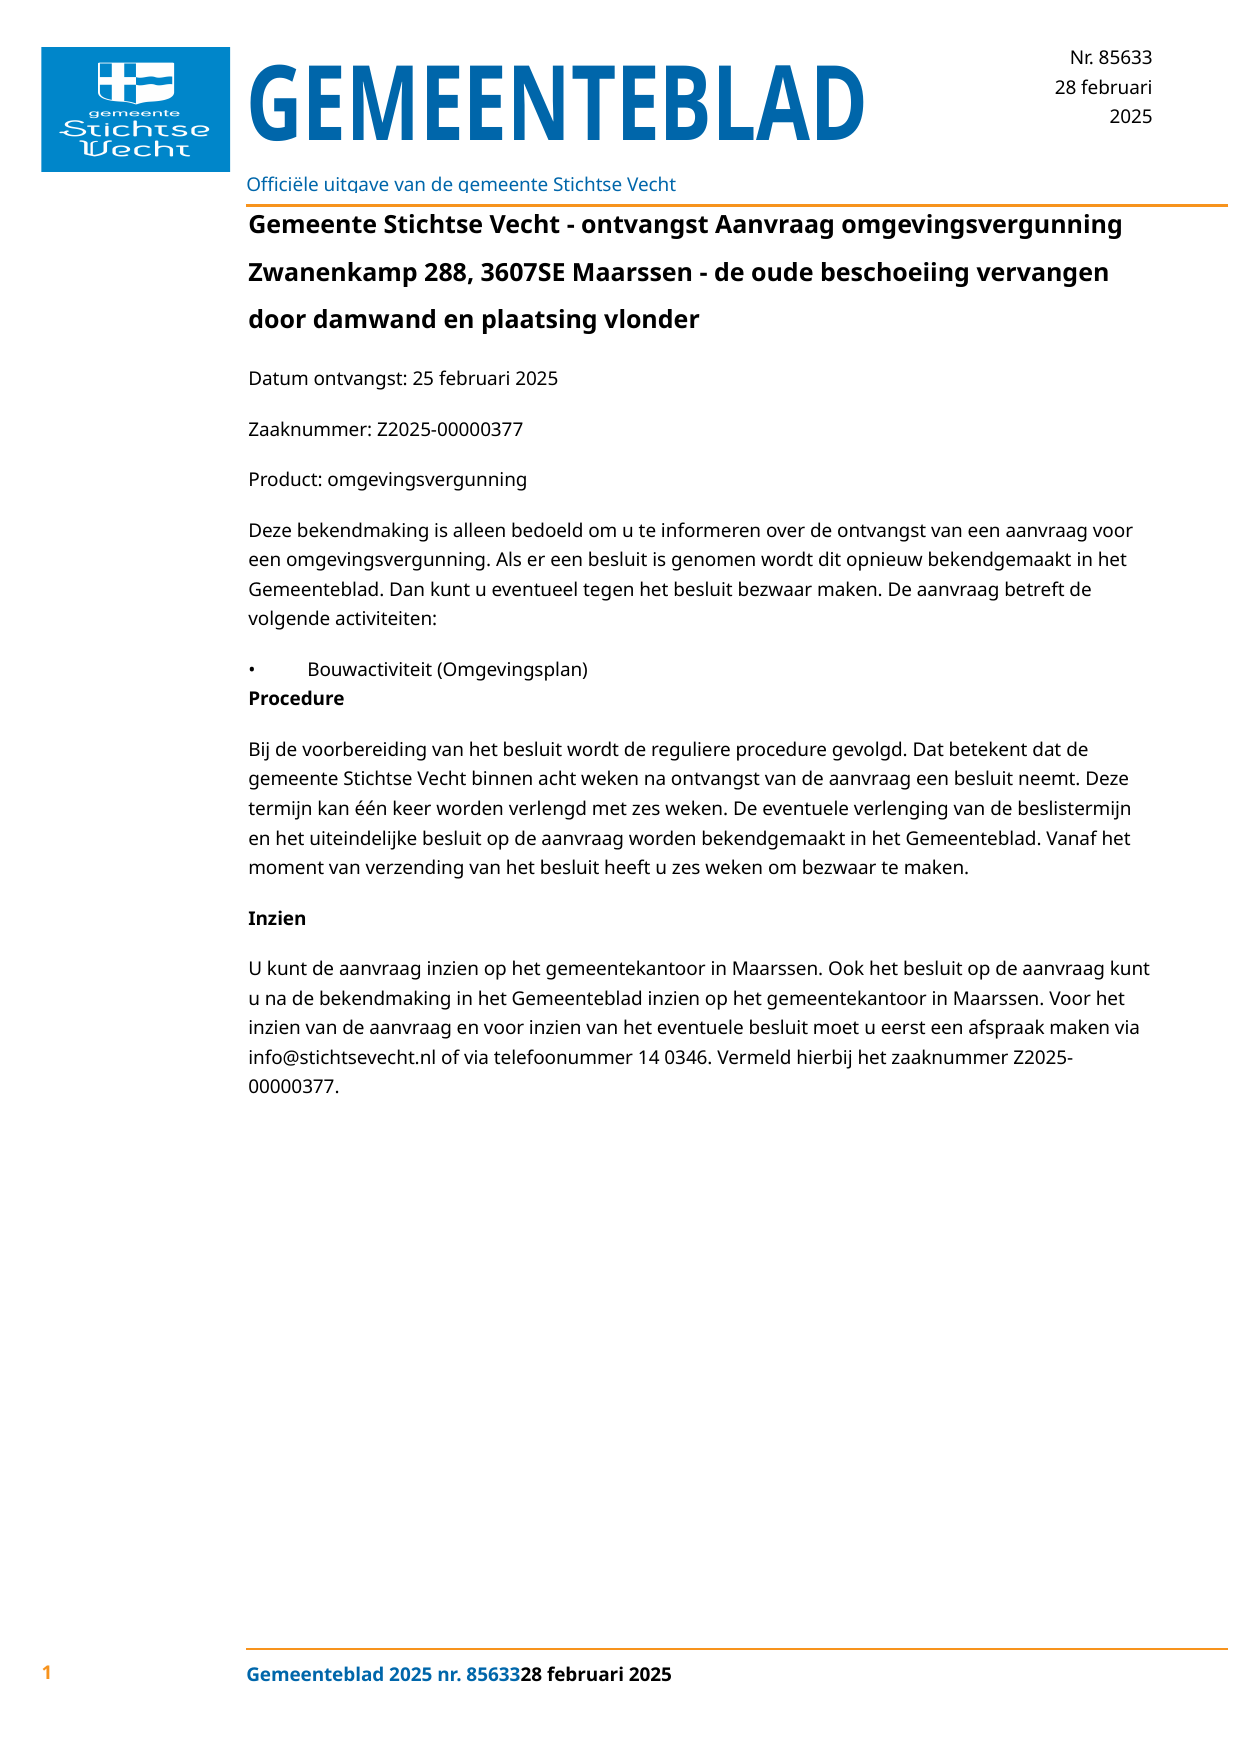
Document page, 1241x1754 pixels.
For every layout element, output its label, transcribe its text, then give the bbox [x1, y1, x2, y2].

picture [99, 63, 135, 101]
text Datum ontvangst: 25 februari 2025 [248, 366, 1152, 391]
text Product: omgevingsvergunning [248, 466, 1152, 492]
text Zaaknummer: Z2025-00000377 [248, 416, 1152, 442]
text U kunt de aanvraag inzien op het gemeentekantoor in Maarssen. Ook het besluit op de aanvraag kunt u na de bekendmaking in het Gemeenteblad inzien op het gemeentekantoor in Maarssen. Voor het inzien van de aanvraag en voor inzien van het eventuele besluit moet u eerst een afspraak maken via info@stichtsevecht.nl of via telefoonummer 14 0346. Vermeld hierbij het zaaknummer Z2025-00000377. [248, 955, 1152, 1099]
picture [137, 63, 174, 103]
text Deze bekendmaking is alleen bedoeld om u te informeren over de ontvangst van een aanvraag voor een omgevingsvergunning. Als er een besluit is genomen wordt dit opnieuw bekendgemaakt in het Gemeenteblad. Dan kunt u eventueel tegen het besluit bezwaar maken. De aanvraag betreft de volgende activiteiten: [248, 517, 1152, 631]
text Gemeente Stichtse Vecht - ontvangst Aanvraag omgevingsvergunning Zwanenkamp 288, 3607SE Maarssen - de oude beschoeiing vervangen door damwand en plaatsing vlonder [248, 207, 1152, 336]
text Bij de voorbereiding van het besluit wordt de reguliere procedure gevolgd. Dat betekent dat de gemeente Stichtse Vecht binnen acht weken na ontvangst van de aanvraag een besluit neemt. Deze termijn kan één keer worden verlengd met zes weken. De eventuele verlenging van de beslistermijn en het uiteindelijke besluit op de aanvraag worden bekendgemaakt in het Gemeenteblad. Vanaf het moment van verzending van het besluit heeft u zes weken om bezwaar te maken. [248, 736, 1152, 880]
text Inzien [248, 905, 1152, 930]
list Bouwactiviteit (Omgevingsplan) [248, 656, 1152, 682]
text Procedure [248, 686, 1152, 711]
